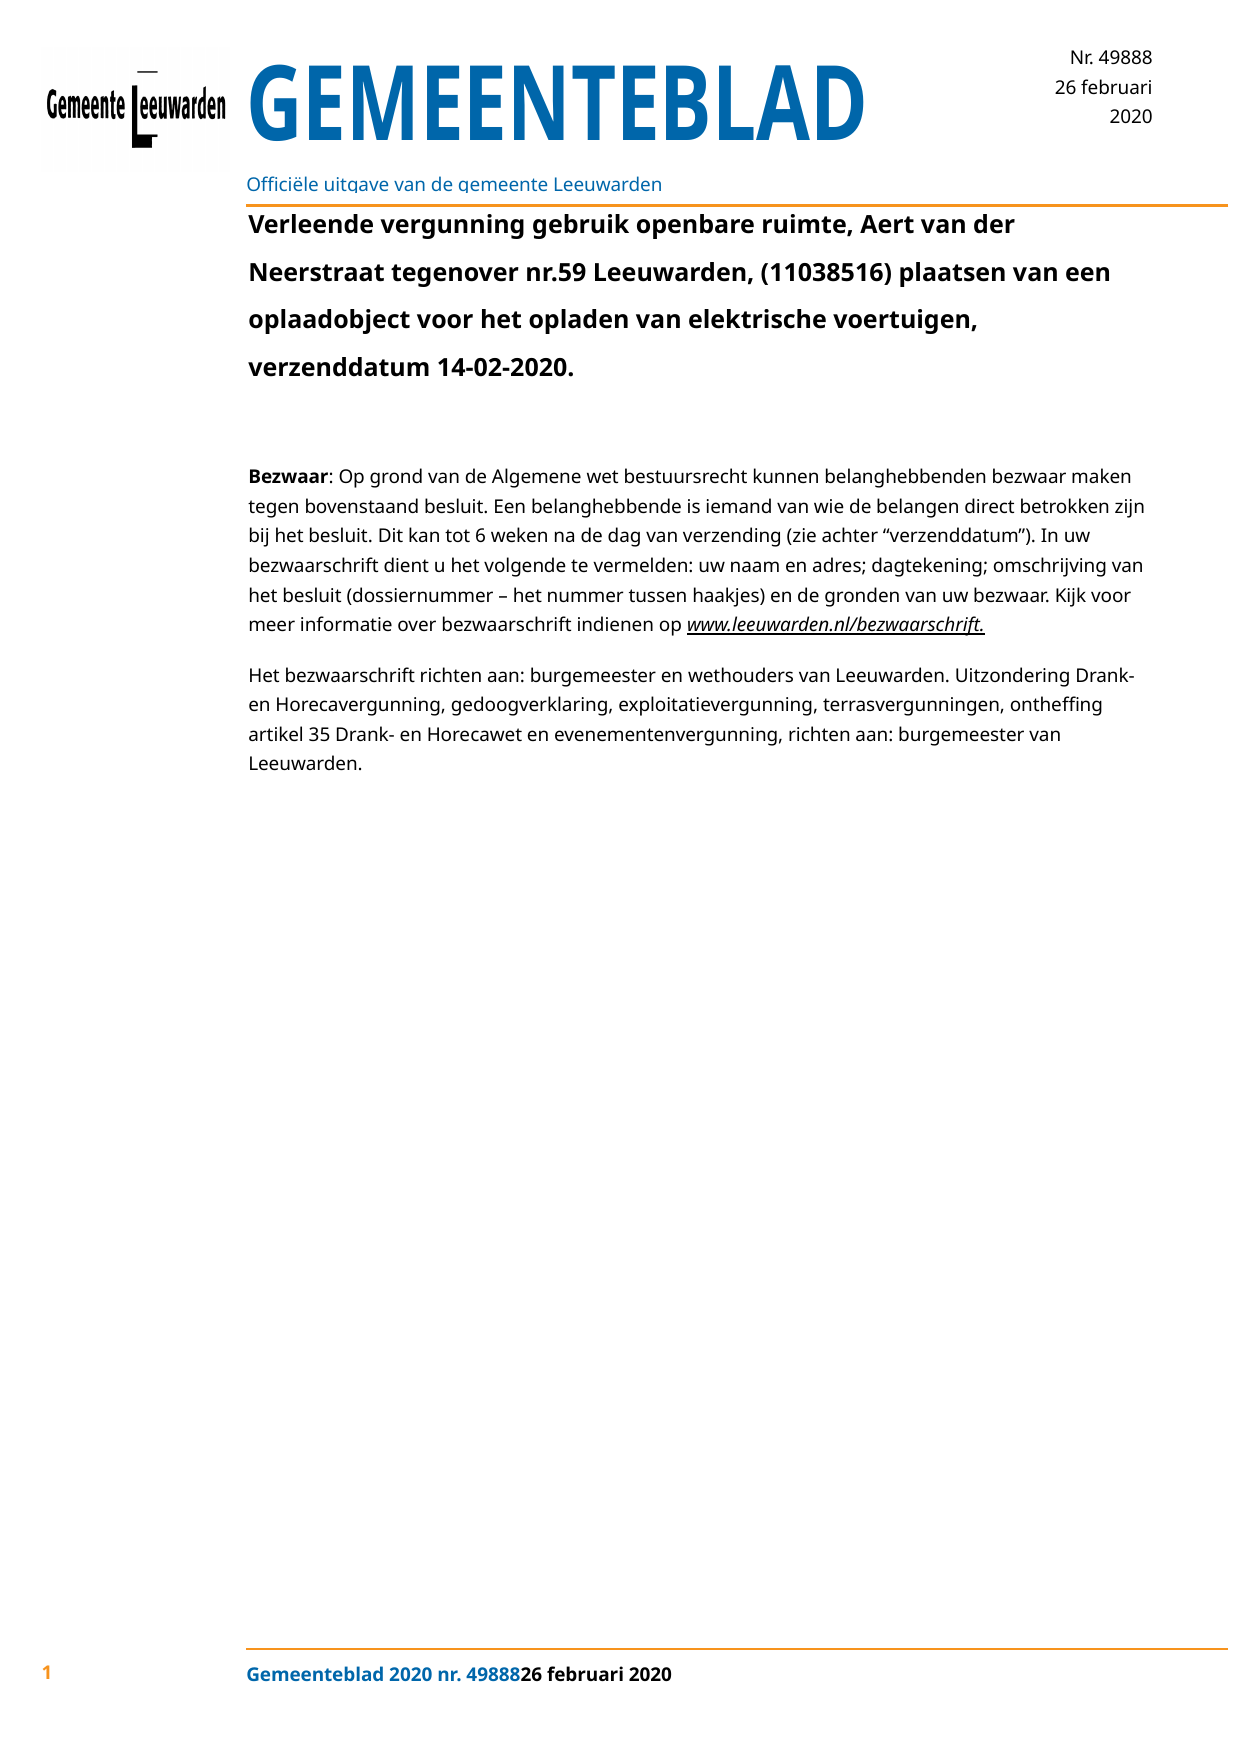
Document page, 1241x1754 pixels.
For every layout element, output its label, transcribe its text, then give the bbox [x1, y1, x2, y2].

text Verleende vergunning gebruik openbare ruimte, Aert van der Neerstraat tegenover nr.59 Leeuwarden, (11038516) plaatsen van een oplaadobject voor het opladen van elektrische voertuigen, verzenddatum 14-02-2020. [248, 207, 1152, 384]
text Bezwaar: Op grond van de Algemene wet bestuursrecht kunnen belanghebbenden bezwaar maken tegen bovenstaand besluit. Een belanghebbende is iemand van wie de belangen direct betrokken zijn bij het besluit. Dit kan tot 6 weken na de dag van verzending (zie achter “verzenddatum”). In uw bezwaarschrift dient u het volgende te vermelden: uw naam en adres; dagtekening; omschrijving van het besluit (dossiernummer – het nummer tussen haakjes) en de gronden van uw bezwaar. Kijk voor meer informatie over bezwaarschrift indienen op www.leeuwarden.nl/bezwaarschrift. [248, 463, 1152, 637]
picture [41, 47, 231, 172]
text Het bezwaarschrift richten aan: burgemeester en wethouders van Leeuwarden. Uitzondering Drank- en Horecavergunning, gedoogverklaring, exploitatievergunning, terrasvergunningen, ontheffing artikel 35 Drank- en Horecawet en evenementenvergunning, richten aan: burgemeester van Leeuwarden. [248, 662, 1152, 776]
